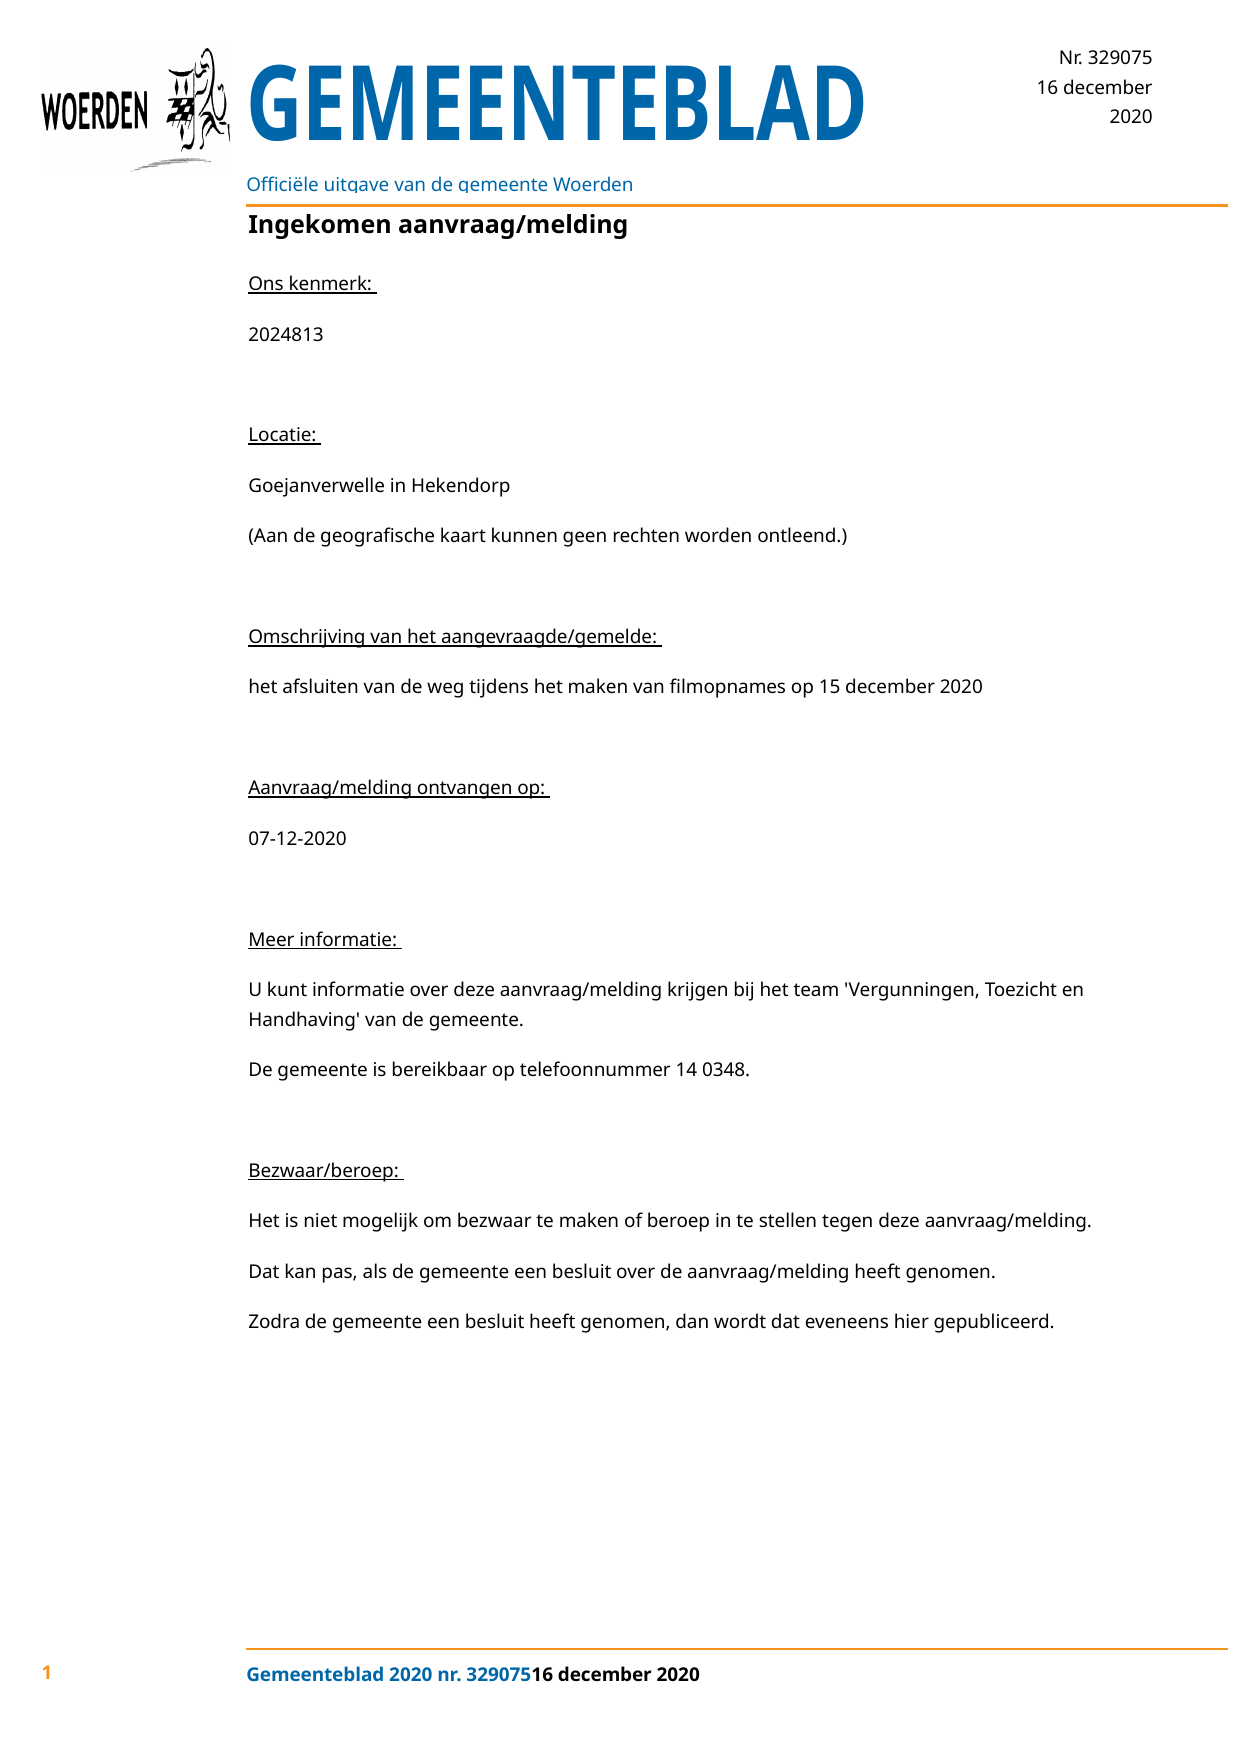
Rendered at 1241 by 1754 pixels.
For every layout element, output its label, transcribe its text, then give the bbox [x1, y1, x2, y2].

text Meer informatie: [248, 926, 1152, 951]
text Aanvraag/melding ontvangen op: [248, 774, 1152, 800]
picture [41, 47, 231, 172]
text Ons kenmerk: [248, 270, 1152, 296]
text Omschrijving van het aangevraagde/gemelde: [248, 623, 1152, 649]
text Het is niet mogelijk om bezwaar te maken of beroep in te stellen tegen deze aanvraag/melding. [248, 1207, 1152, 1233]
text Dat kan pas, als de gemeente een besluit over de aanvraag/melding heeft genomen. [248, 1258, 1152, 1283]
text 2024813 [248, 321, 1152, 346]
text 07-12-2020 [248, 825, 1152, 851]
text Ingekomen aanvraag/melding [248, 207, 1152, 241]
text het afsluiten van de weg tijdens het maken van filmopnames op 15 december 2020 [248, 674, 1152, 699]
text Bezwaar/beroep: [248, 1157, 1152, 1183]
text Locatie: [248, 422, 1152, 447]
text U kunt informatie over deze aanvraag/melding krijgen bij het team 'Vergunningen, Toezicht en Handhaving' van de gemeente. [248, 976, 1152, 1031]
text Goejanverwelle in Hekendorp [248, 472, 1152, 498]
text Zodra de gemeente een besluit heeft genomen, dan wordt dat eveneens hier gepubliceerd. [248, 1308, 1152, 1334]
text (Aan de geografische kaart kunnen geen rechten worden ontleend.) [248, 522, 1152, 548]
text De gemeente is bereikbaar op telefoonnummer 14 0348. [248, 1056, 1152, 1082]
